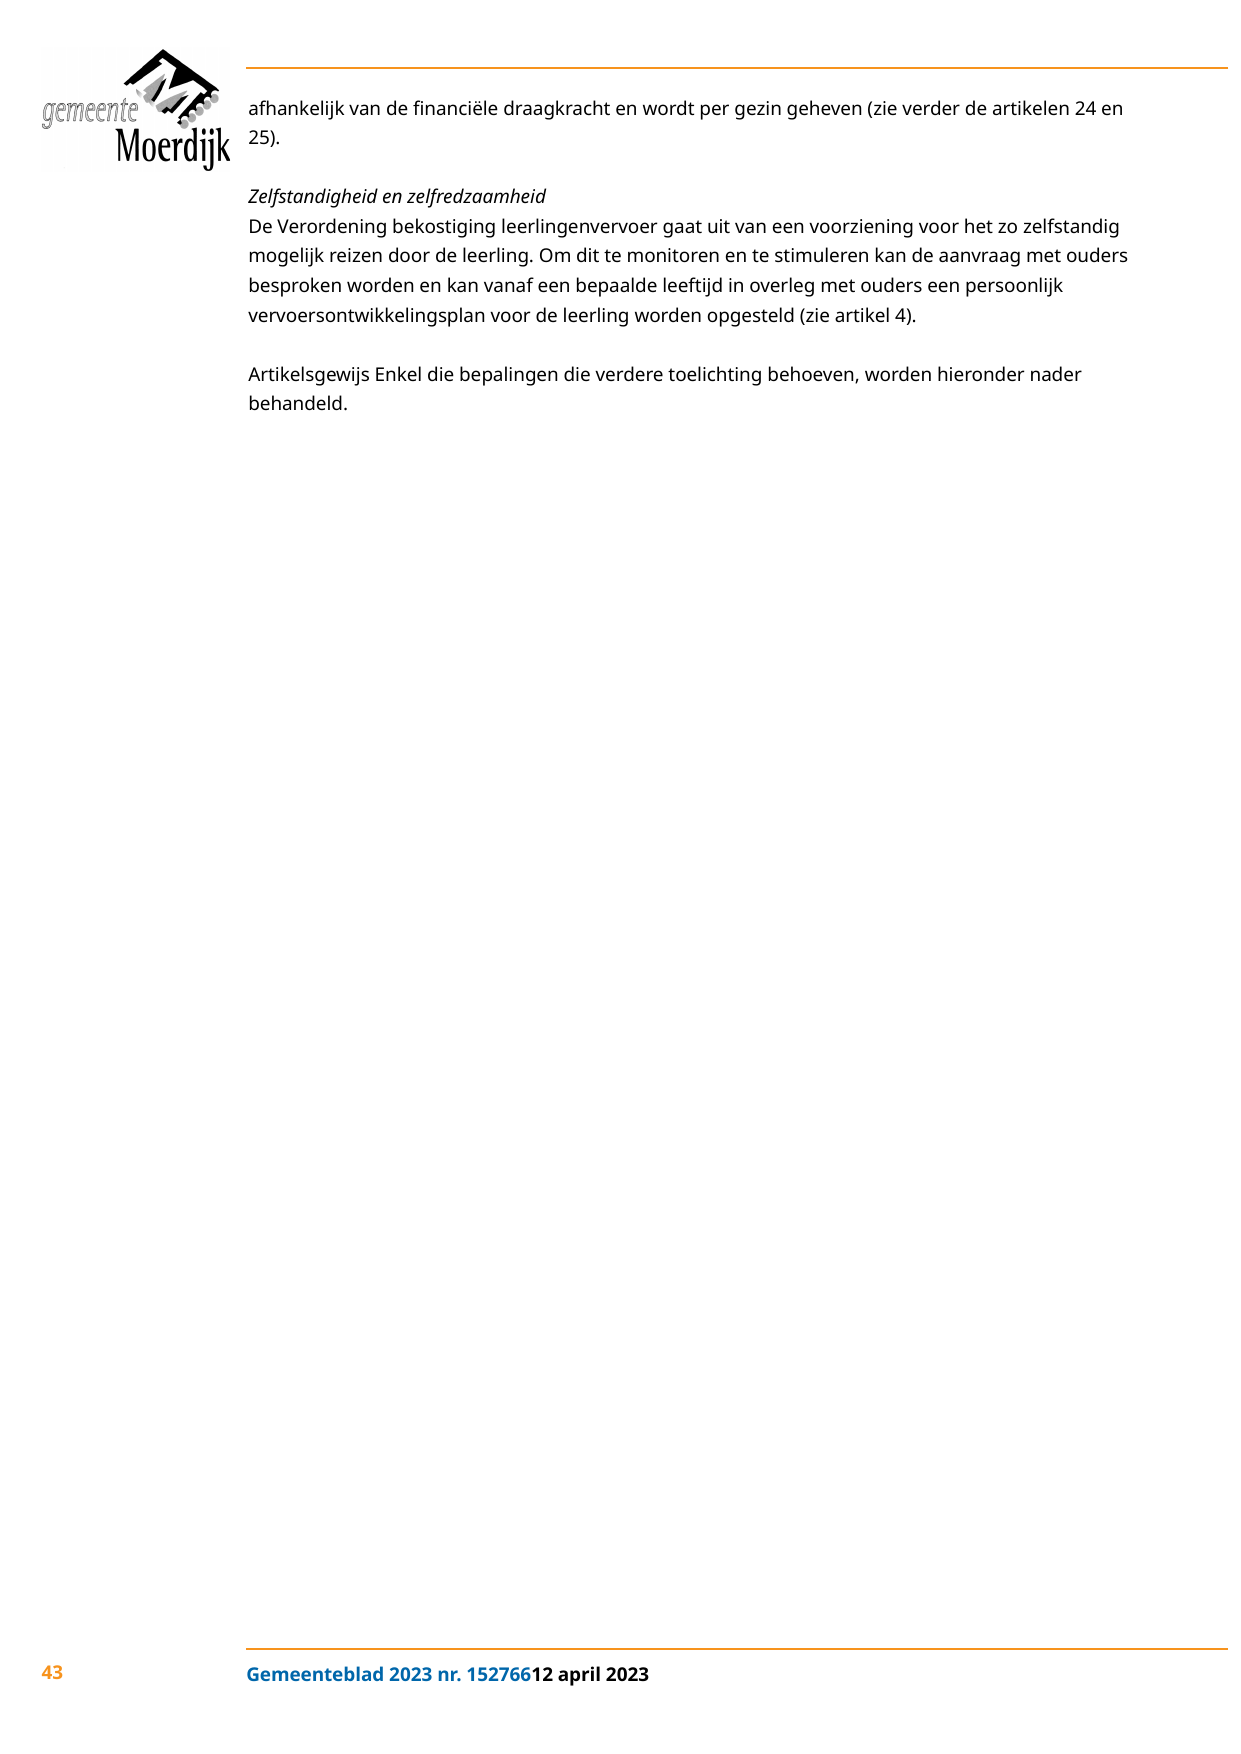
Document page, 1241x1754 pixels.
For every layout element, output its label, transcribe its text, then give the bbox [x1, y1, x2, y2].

text Artikelsgewijs Enkel die bepalingen die verdere toelichting behoeven, worden hieronder nader behandeld. [248, 361, 1152, 416]
text Zelfstandigheid en zelfredzaamheid [248, 183, 1152, 209]
text afhankelijk van de financiële draagkracht en wordt per gezin geheven (zie verder de artikelen 24 en 25). [248, 95, 1152, 150]
picture [41, 47, 231, 172]
text De Verordening bekostiging leerlingenvervoer gaat uit van een voorziening voor het zo zelfstandig mogelijk reizen door de leerling. Om dit te monitoren en te stimuleren kan de aanvraag met ouders besproken worden en kan vanaf een bepaalde leeftijd in overleg met ouders een persoonlijk vervoersontwikkelingsplan voor de leerling worden opgesteld (zie artikel 4). [248, 213, 1152, 328]
